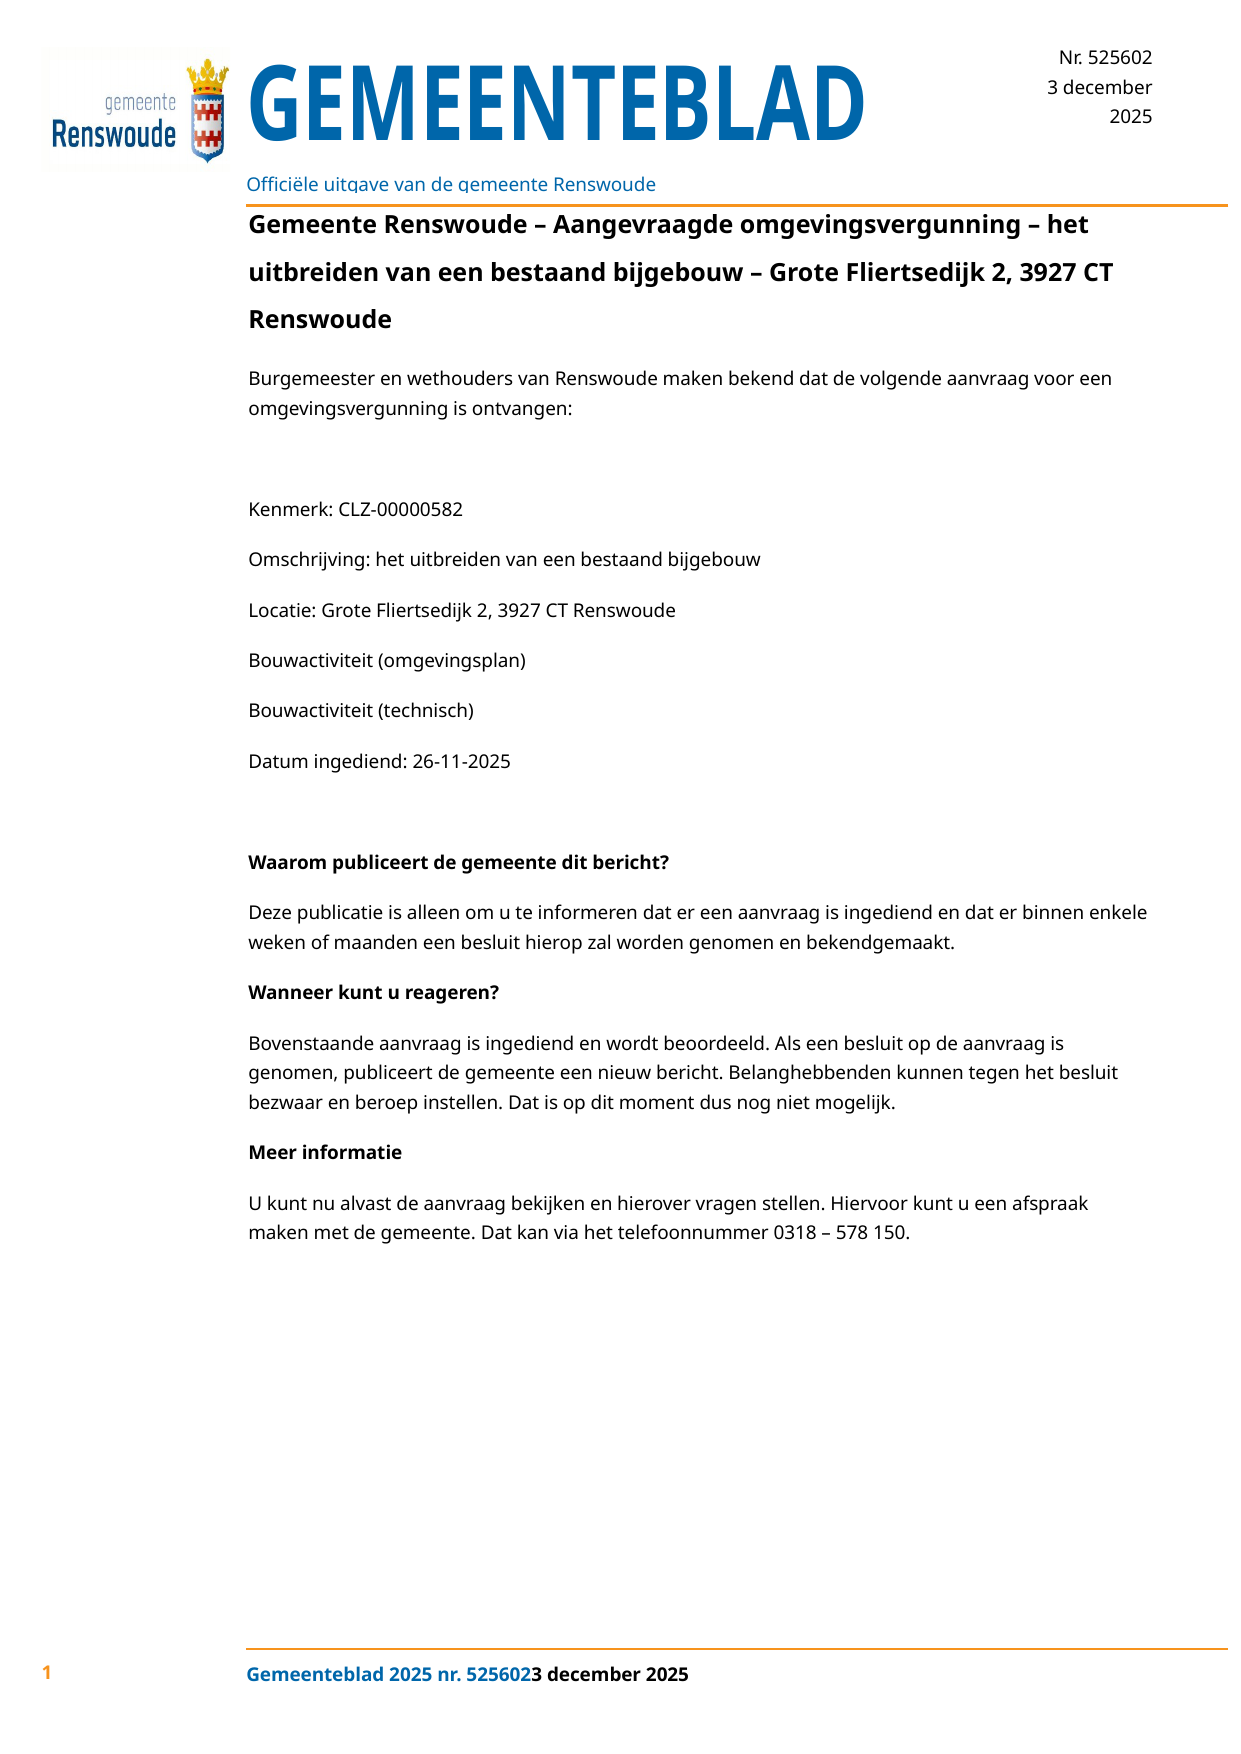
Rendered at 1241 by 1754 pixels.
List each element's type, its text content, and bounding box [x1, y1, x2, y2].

text Waarom publiceert de gemeente dit bericht? [248, 849, 1152, 874]
text Kenmerk: CLZ-00000582 [248, 496, 1152, 522]
text U kunt nu alvast de aanvraag bekijken en hierover vragen stellen. Hiervoor kunt u een afspraak maken met de gemeente. Dat kan via het telefoonnummer 0318 – 578 150. [248, 1190, 1152, 1245]
text Bovenstaande aanvraag is ingediend en wordt beoordeeld. Als een besluit op de aanvraag is genomen, publiceert de gemeente een nieuw bericht. Belanghebbenden kunnen tegen het besluit bezwaar en beroep instellen. Dat is op dit moment dus nog niet mogelijk. [248, 1030, 1152, 1114]
text Wanneer kunt u reageren? [248, 979, 1152, 1005]
text Burgemeester en wethouders van Renswoude maken bekend dat de volgende aanvraag voor een omgevingsvergunning is ontvangen: [248, 366, 1152, 421]
text Deze publicatie is alleen om u te informeren dat er een aanvraag is ingediend en dat er binnen enkele weken of maanden een besluit hierop zal worden genomen en bekendgemaakt. [248, 899, 1152, 954]
text Bouwactiviteit (omgevingsplan) [248, 647, 1152, 673]
text Omschrijving: het uitbreiden van een bestaand bijgebouw [248, 546, 1152, 572]
text Gemeente Renswoude – Aangevraagde omgevingsvergunning – het uitbreiden van een bestaand bijgebouw – Grote Fliertsedijk 2, 3927 CT Renswoude [248, 207, 1152, 336]
text Meer informatie [248, 1139, 1152, 1165]
picture [41, 47, 231, 172]
text Bouwactiviteit (technisch) [248, 698, 1152, 723]
text Datum ingediend: 26-11-2025 [248, 748, 1152, 774]
text Locatie: Grote Fliertsedijk 2, 3927 CT Renswoude [248, 597, 1152, 622]
